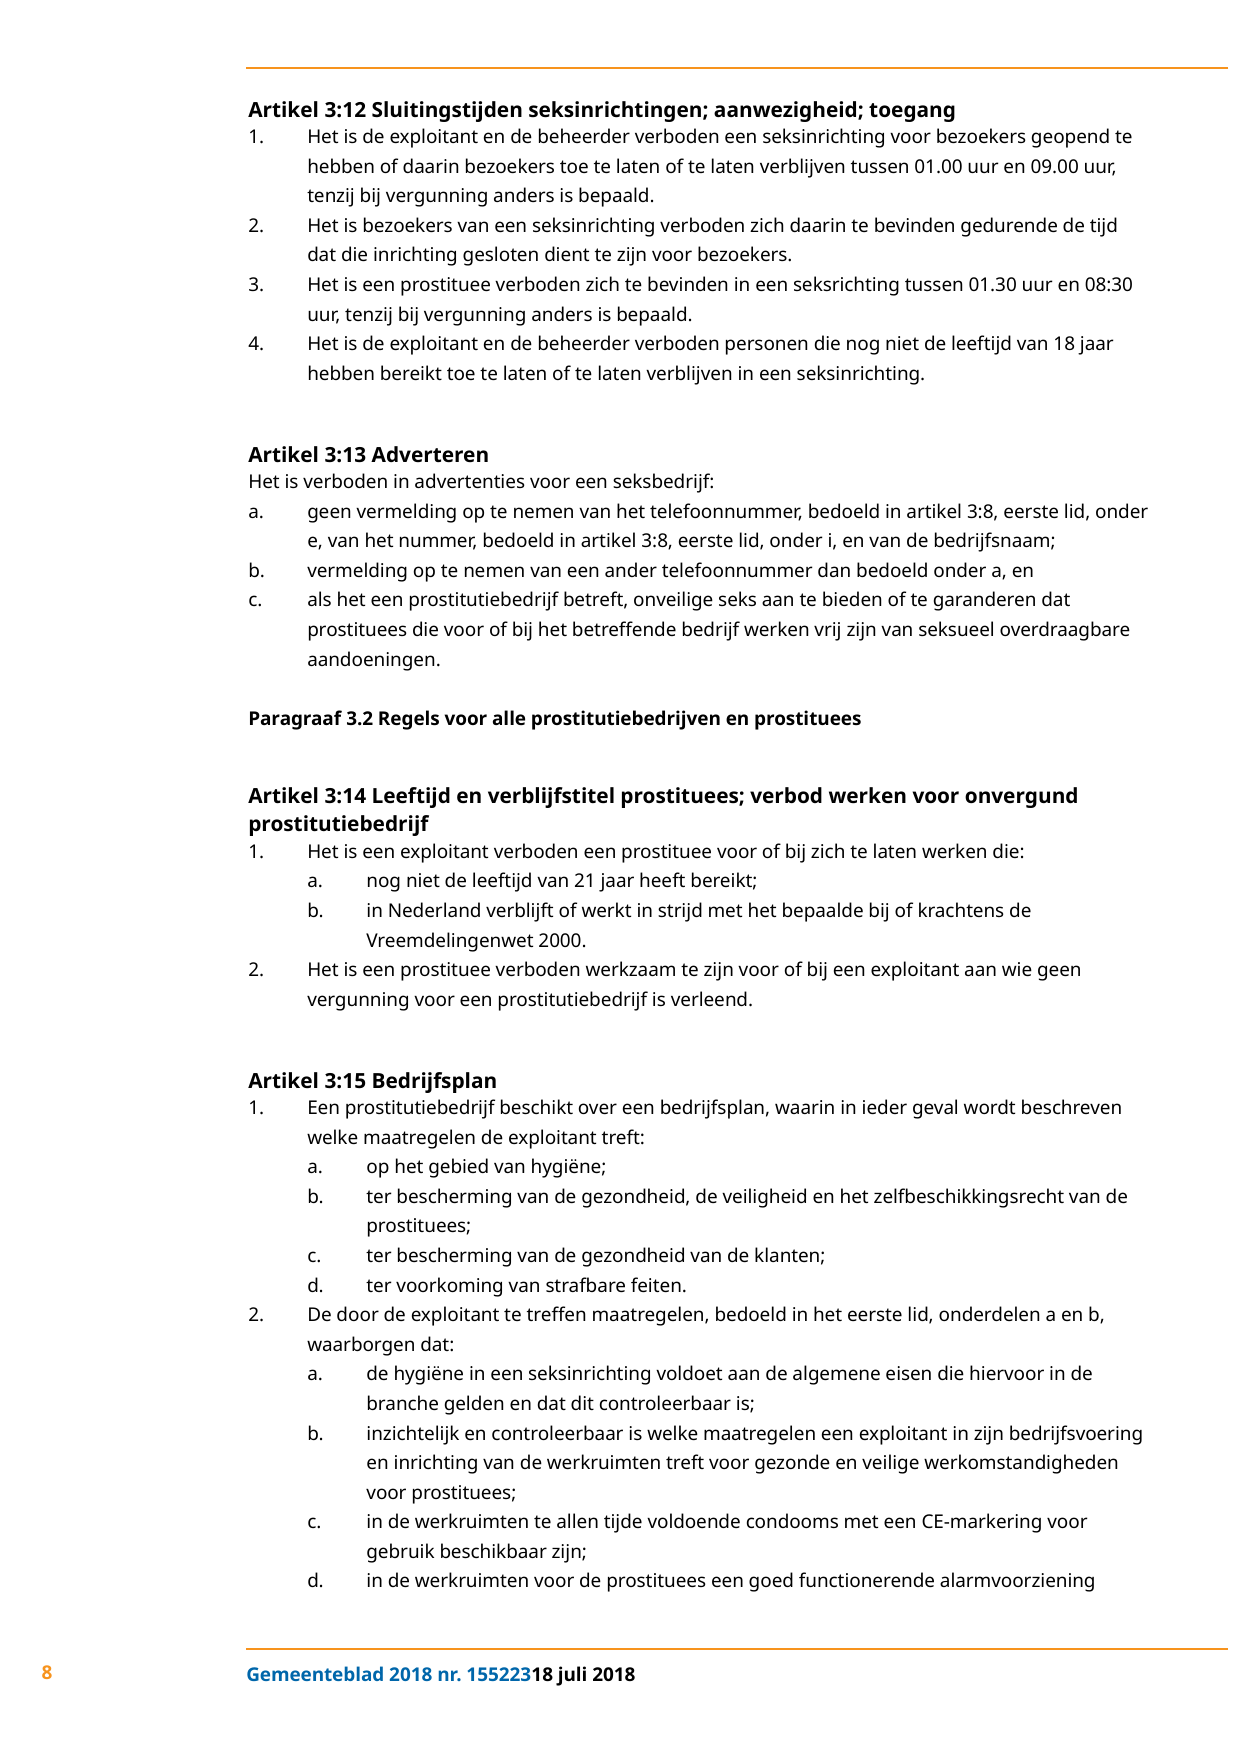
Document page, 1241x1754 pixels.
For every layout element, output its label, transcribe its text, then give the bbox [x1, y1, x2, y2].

list Het is de exploitant en de beheerder verboden personen die nog niet de leeftijd van 18 jaar hebben bereikt toe te laten of te laten verblijven in een seksinrichting. [248, 330, 1152, 386]
list in de werkruimten voor de prostituees een goed functionerende alarmvoorziening [307, 1568, 1152, 1593]
list op het gebied van hygiëne; [307, 1153, 1152, 1179]
list als het een prostitutiebedrijf betreft, onveilige seks aan te bieden of te garanderen dat prostituees die voor of bij het betreffende bedrijf werken vrij zijn van seksueel overdraagbare aandoeningen. [248, 587, 1152, 672]
text Artikel 3:13 Adverteren [248, 440, 1152, 468]
list in de werkruimten te allen tijde voldoende condooms met een CE-markering voor gebruik beschikbaar zijn; [307, 1508, 1152, 1564]
list Het is de exploitant en de beheerder verboden een seksinrichting voor bezoekers geopend te hebben of daarin bezoekers toe te laten of te laten verblijven tussen 01.00 uur en 09.00 uur, tenzij bij vergunning anders is bepaald. [248, 123, 1152, 208]
list ter bescherming van de gezondheid van de klanten; [307, 1242, 1152, 1268]
list Het is een prostituee verboden zich te bevinden in een seksrichting tussen 01.30 uur en 08:30 uur, tenzij bij vergunning anders is bepaald. [248, 271, 1152, 326]
list in Nederland verblijft of werkt in strijd met het bepaalde bij of krachtens de Vreemdelingenwet 2000. [307, 897, 1152, 952]
text Paragraaf 3.2 Regels voor alle prostitutiebedrijven en prostituees [248, 705, 1152, 731]
text Artikel 3:14 Leeftijd en verblijfstitel prostituees; verbod werken voor onvergund prostitutiebedrijf [248, 781, 1152, 838]
list geen vermelding op te nemen van het telefoonnummer, bedoeld in artikel 3:8, eerste lid, onder e, van het nummer, bedoeld in artikel 3:8, eerste lid, onder i, en van de bedrijfsnaam; [248, 498, 1152, 553]
list De door de exploitant te treffen maatregelen, bedoeld in het eerste lid, onderdelen a en b, waarborgen dat: [248, 1301, 1152, 1357]
text Het is verboden in advertenties voor een seksbedrijf: [248, 468, 1152, 494]
list Het is een exploitant verboden een prostituee voor of bij zich te laten werken die: [248, 838, 1152, 864]
picture [41, 47, 231, 172]
list Een prostitutiebedrijf beschikt over een bedrijfsplan, waarin in ieder geval wordt beschreven welke maatregelen de exploitant treft: [248, 1094, 1152, 1150]
text Artikel 3:12 Sluitingstijden seksinrichtingen; aanwezigheid; toegang [248, 95, 1152, 123]
list de hygiëne in een seksinrichting voldoet aan de algemene eisen die hiervoor in de branche gelden en dat dit controleerbaar is; [307, 1361, 1152, 1416]
list inzichtelijk en controleerbaar is welke maatregelen een exploitant in zijn bedrijfsvoering en inrichting van de werkruimten treft voor gezonde en veilige werkomstandigheden voor prostituees; [307, 1420, 1152, 1505]
list nog niet de leeftijd van 21 jaar heeft bereikt; [307, 868, 1152, 893]
list vermelding op te nemen van een ander telefoonnummer dan bedoeld onder a, en [248, 557, 1152, 583]
list Het is bezoekers van een seksinrichting verboden zich daarin te bevinden gedurende de tijd dat die inrichting gesloten dient te zijn voor bezoekers. [248, 212, 1152, 267]
list ter voorkoming van strafbare feiten. [307, 1272, 1152, 1298]
text Artikel 3:15 Bedrijfsplan [248, 1066, 1152, 1094]
list Het is een prostituee verboden werkzaam te zijn voor of bij een exploitant aan wie geen vergunning voor een prostitutiebedrijf is verleend. [248, 956, 1152, 1012]
list ter bescherming van de gezondheid, de veiligheid en het zelfbeschikkingsrecht van de prostituees; [307, 1183, 1152, 1238]
